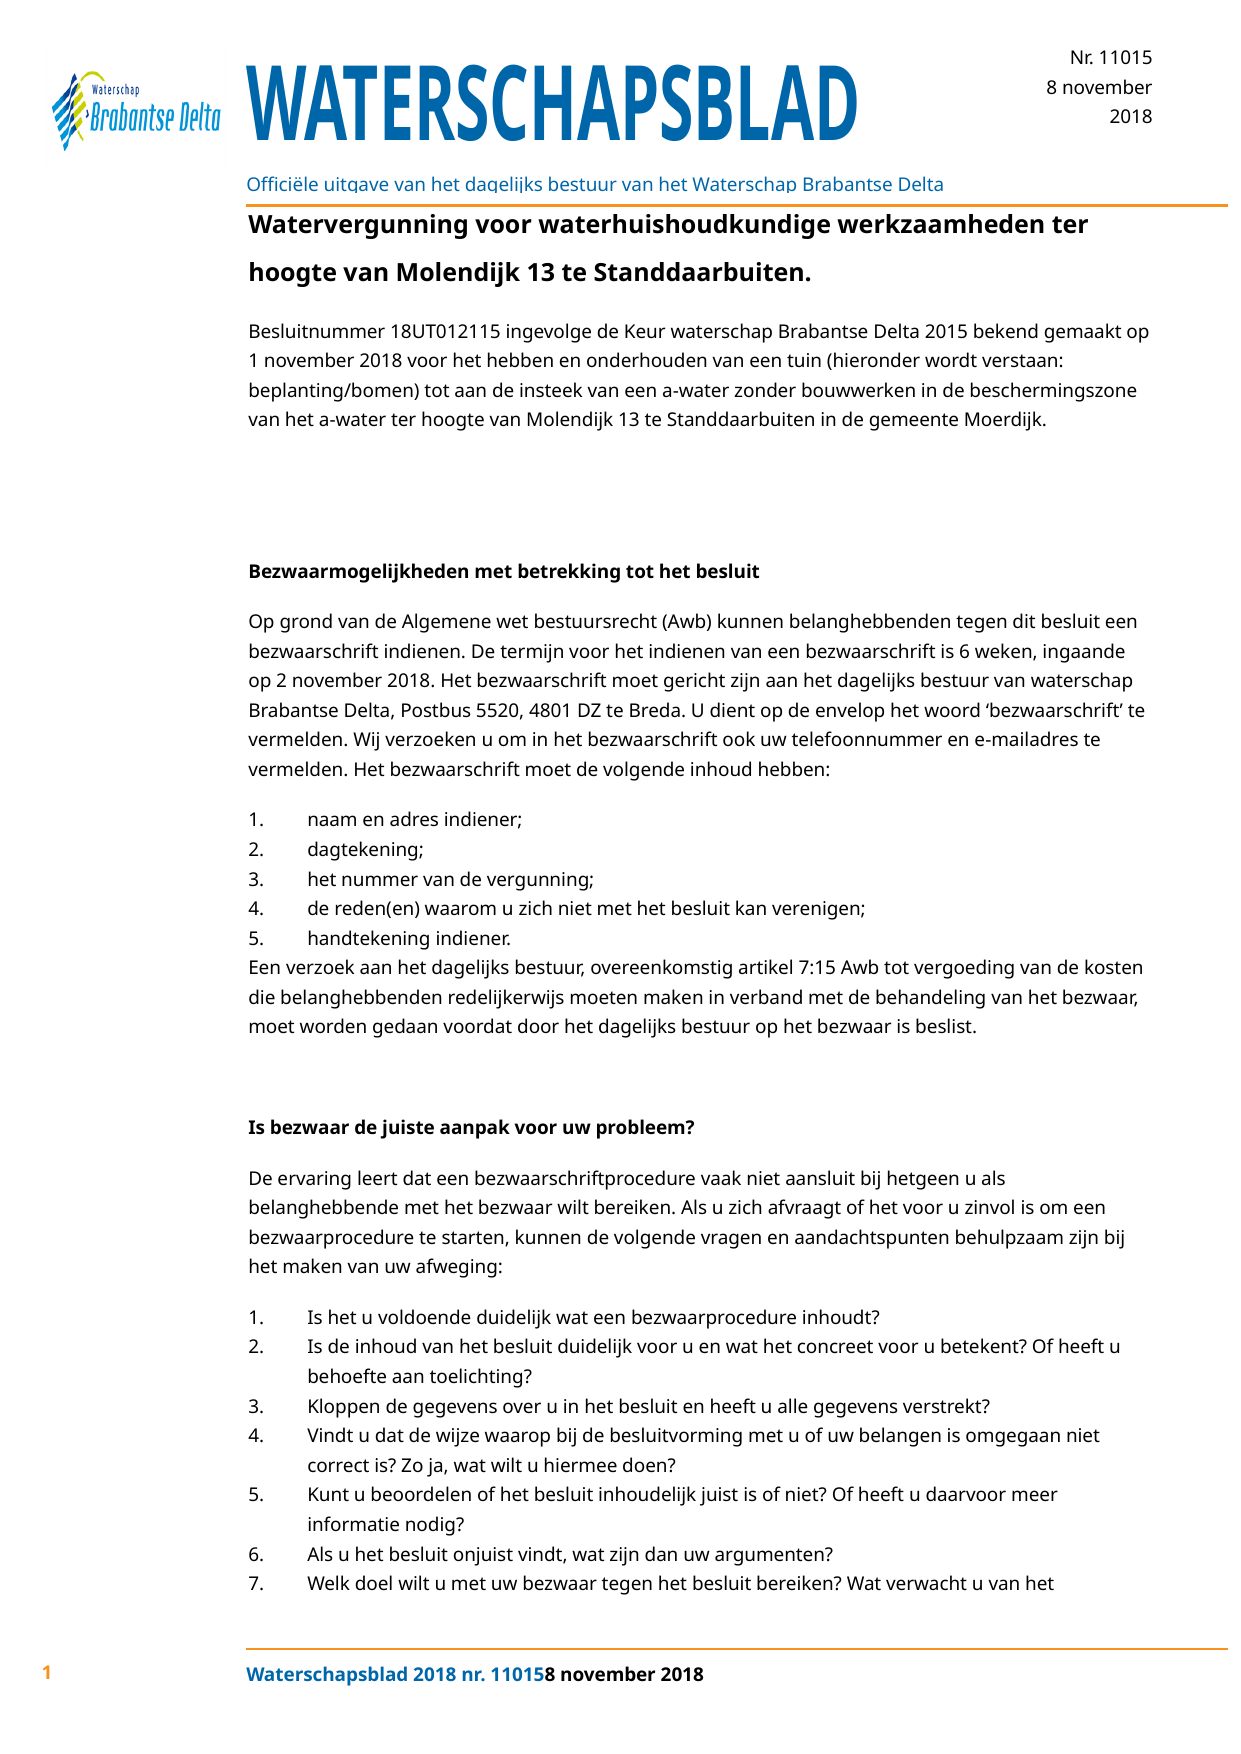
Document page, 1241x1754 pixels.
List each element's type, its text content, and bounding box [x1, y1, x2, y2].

list het nummer van de vergunning; [248, 866, 1152, 892]
list Welk doel wilt u met uw bezwaar tegen het besluit bereiken? Wat verwacht u van het [248, 1570, 1152, 1596]
list Kunt u beoordelen of het besluit inhoudelijk juist is of niet? Of heeft u daarvoor meer informatie nodig? [248, 1482, 1152, 1537]
list de reden(en) waarom u zich niet met het besluit kan verenigen; [248, 895, 1152, 921]
list dagtekening; [248, 836, 1152, 862]
text Bezwaarmogelijkheden met betrekking tot het besluit [248, 558, 1152, 584]
list Vindt u dat de wijze waarop bij de besluitvorming met u of uw belangen is omgegaan niet correct is? Zo ja, wat wilt u hiermee doen? [248, 1422, 1152, 1478]
list Is de inhoud van het besluit duidelijk voor u en wat het concreet voor u betekent? Of heeft u behoefte aan toelichting? [248, 1334, 1152, 1389]
list Is het u voldoende duidelijk wat een bezwaarprocedure inhoudt? [248, 1304, 1152, 1330]
text Besluitnummer 18UT012115 ingevolge de Keur waterschap Brabantse Delta 2015 bekend gemaakt op 1 november 2018 voor het hebben en onderhouden van een tuin (hieronder wordt verstaan: beplanting/bomen) tot aan de insteek van een a-water zonder bouwwerken in de beschermingszone van het a-water ter hoogte van Molendijk 13 te Standdaarbuiten in de gemeente Moerdijk. [248, 318, 1152, 432]
list handtekening indiener. [248, 925, 1152, 951]
text De ervaring leert dat een bezwaarschriftprocedure vaak niet aansluit bij hetgeen u als belanghebbende met het bezwaar wilt bereiken. Als u zich afvraagt of het voor u zinvol is om een bezwaarprocedure te starten, kunnen de volgende vragen en aandachtspunten behulpzaam zijn bij het maken van uw afweging: [248, 1165, 1152, 1279]
text Een verzoek aan het dagelijks bestuur, overeenkomstig artikel 7:15 Awb tot vergoeding van de kosten die belanghebbenden redelijkerwijs moeten maken in verband met de behandeling van het bezwaar, moet worden gedaan voordat door het dagelijks bestuur op het bezwaar is beslist. [248, 954, 1152, 1039]
list Kloppen de gegevens over u in het besluit en heeft u alle gegevens verstrekt? [248, 1393, 1152, 1419]
picture [41, 47, 231, 172]
text Is bezwaar de juiste aanpak voor uw probleem? [248, 1114, 1152, 1140]
list naam en adres indiener; [248, 807, 1152, 832]
list Als u het besluit onjuist vindt, wat zijn dan uw argumenten? [248, 1541, 1152, 1567]
text Op grond van de Algemene wet bestuursrecht (Awb) kunnen belanghebbenden tegen dit besluit een bezwaarschrift indienen. De termijn voor het indienen van een bezwaarschrift is 6 weken, ingaande op 2 november 2018. Het bezwaarschrift moet gericht zijn aan het dagelijks bestuur van waterschap Brabantse Delta, Postbus 5520, 4801 DZ te Breda. U dient op de envelop het woord ‘bezwaarschrift’ te vermelden. Wij verzoeken u om in het bezwaarschrift ook uw telefoonnummer en e‑mailadres te vermelden. Het bezwaarschrift moet de volgende inhoud hebben: [248, 608, 1152, 782]
text Watervergunning voor waterhuishoudkundige werkzaamheden ter hoogte van Molendijk 13 te Standdaarbuiten. [248, 207, 1152, 288]
